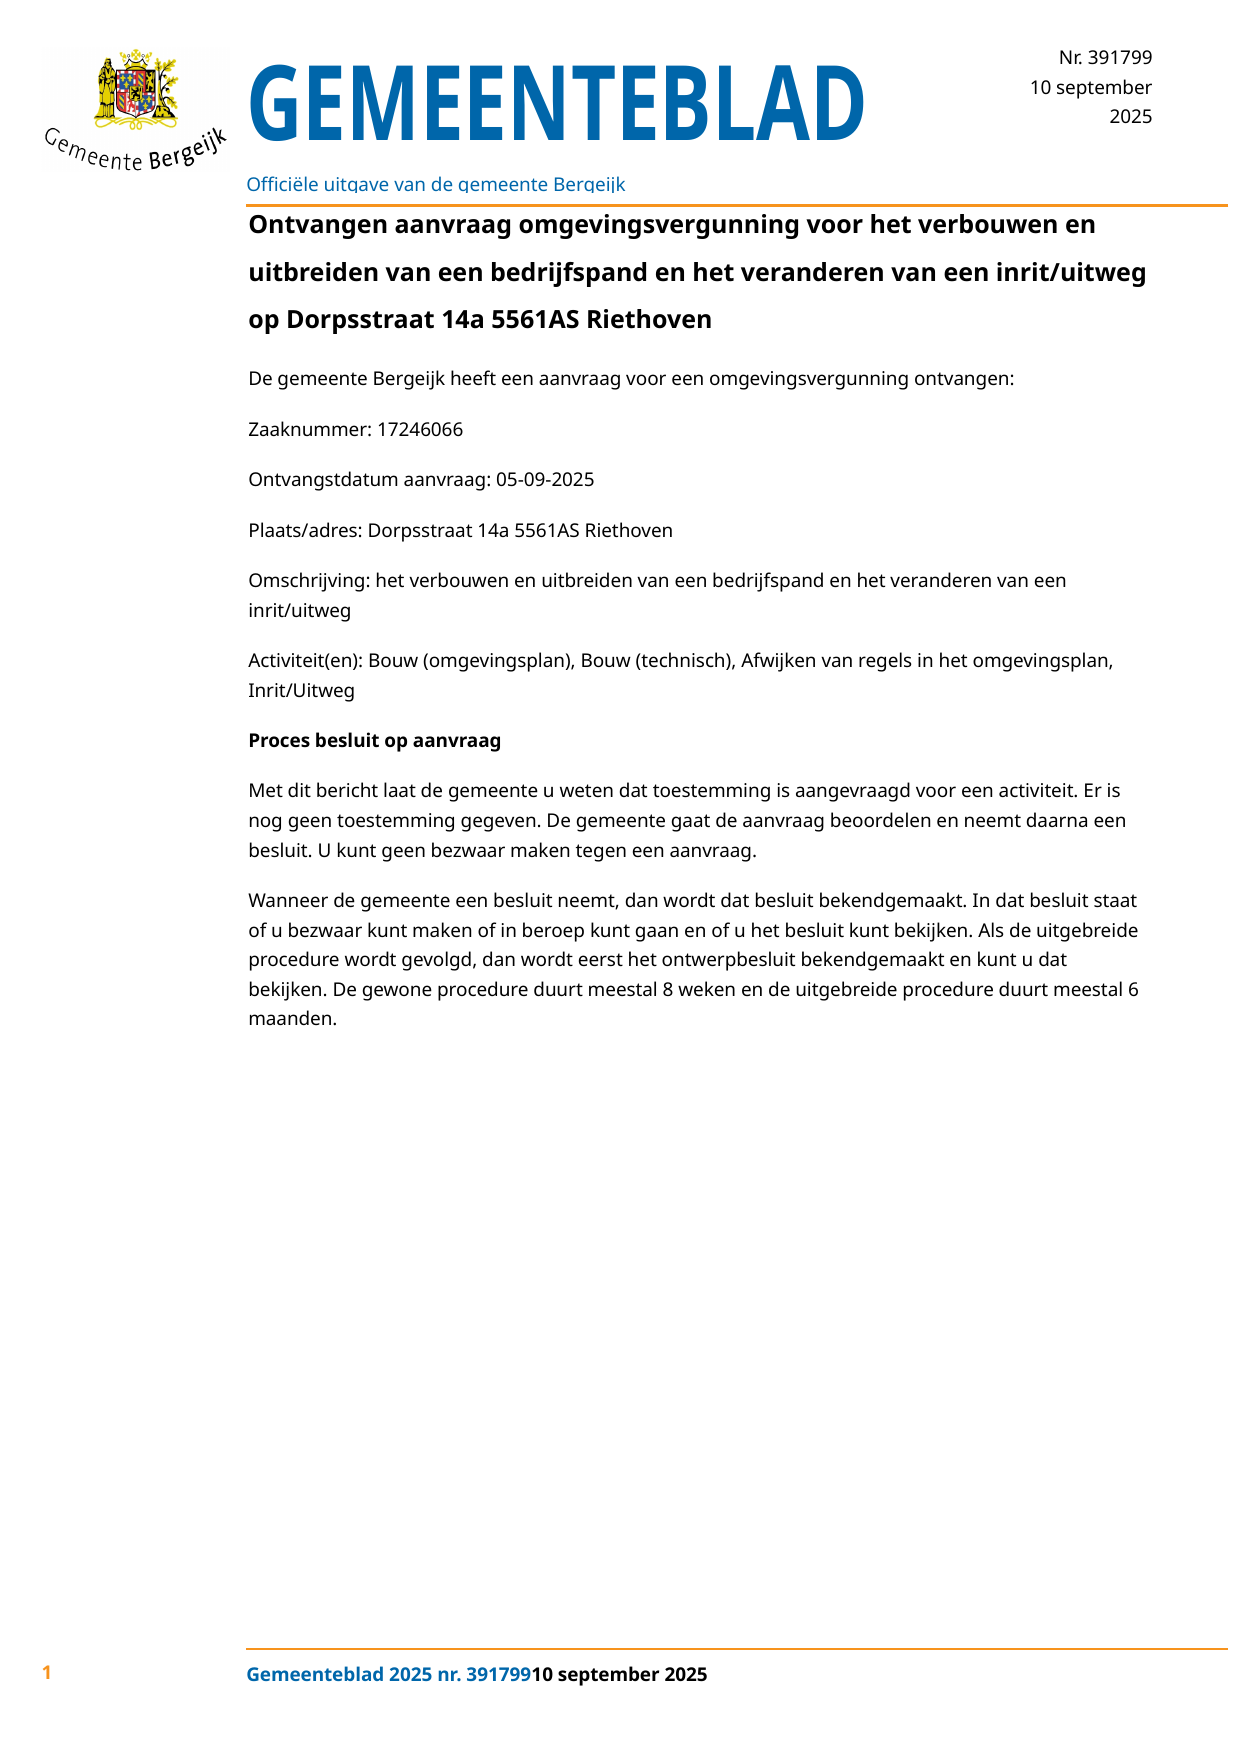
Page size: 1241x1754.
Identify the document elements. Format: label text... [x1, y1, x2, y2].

text Met dit bericht laat de gemeente u weten dat toestemming is aangevraagd voor een activiteit. Er is nog geen toestemming gegeven. De gemeente gaat de aanvraag beoordelen en neemt daarna een besluit. U kunt geen bezwaar maken tegen een aanvraag. [248, 778, 1152, 862]
text Plaats/adres: Dorpsstraat 14a 5561AS Riethoven [248, 517, 1152, 542]
text Omschrijving: het verbouwen en uitbreiden van een bedrijfspand en het veranderen van een inrit/uitweg [248, 567, 1152, 622]
text Zaaknummer: 17246066 [248, 416, 1152, 442]
text Wanneer de gemeente een besluit neemt, dan wordt dat besluit bekendgemaakt. In dat besluit staat of u bezwaar kunt maken of in beroep kunt gaan en of u het besluit kunt bekijken. Als de uitgebreide procedure wordt gevolgd, dan wordt eerst het ontwerpbesluit bekendgemaakt en kunt u dat bekijken. De gewone procedure duurt meestal 8 weken en de uitgebreide procedure duurt meestal 6 maanden. [248, 887, 1152, 1031]
text Ontvangen aanvraag omgevingsvergunning voor het verbouwen en uitbreiden van een bedrijfspand en het veranderen van een inrit/uitweg op Dorpsstraat 14a 5561AS Riethoven [248, 207, 1152, 336]
text Ontvangstdatum aanvraag: 05-09-2025 [248, 466, 1152, 492]
picture [41, 47, 231, 172]
text De gemeente Bergeijk heeft een aanvraag voor een omgevingsvergunning ontvangen: [248, 366, 1152, 391]
text Activiteit(en): Bouw (omgevingsplan), Bouw (technisch), Afwijken van regels in het omgevingsplan, Inrit/Uitweg [248, 647, 1152, 702]
text Proces besluit op aanvraag [248, 727, 1152, 753]
